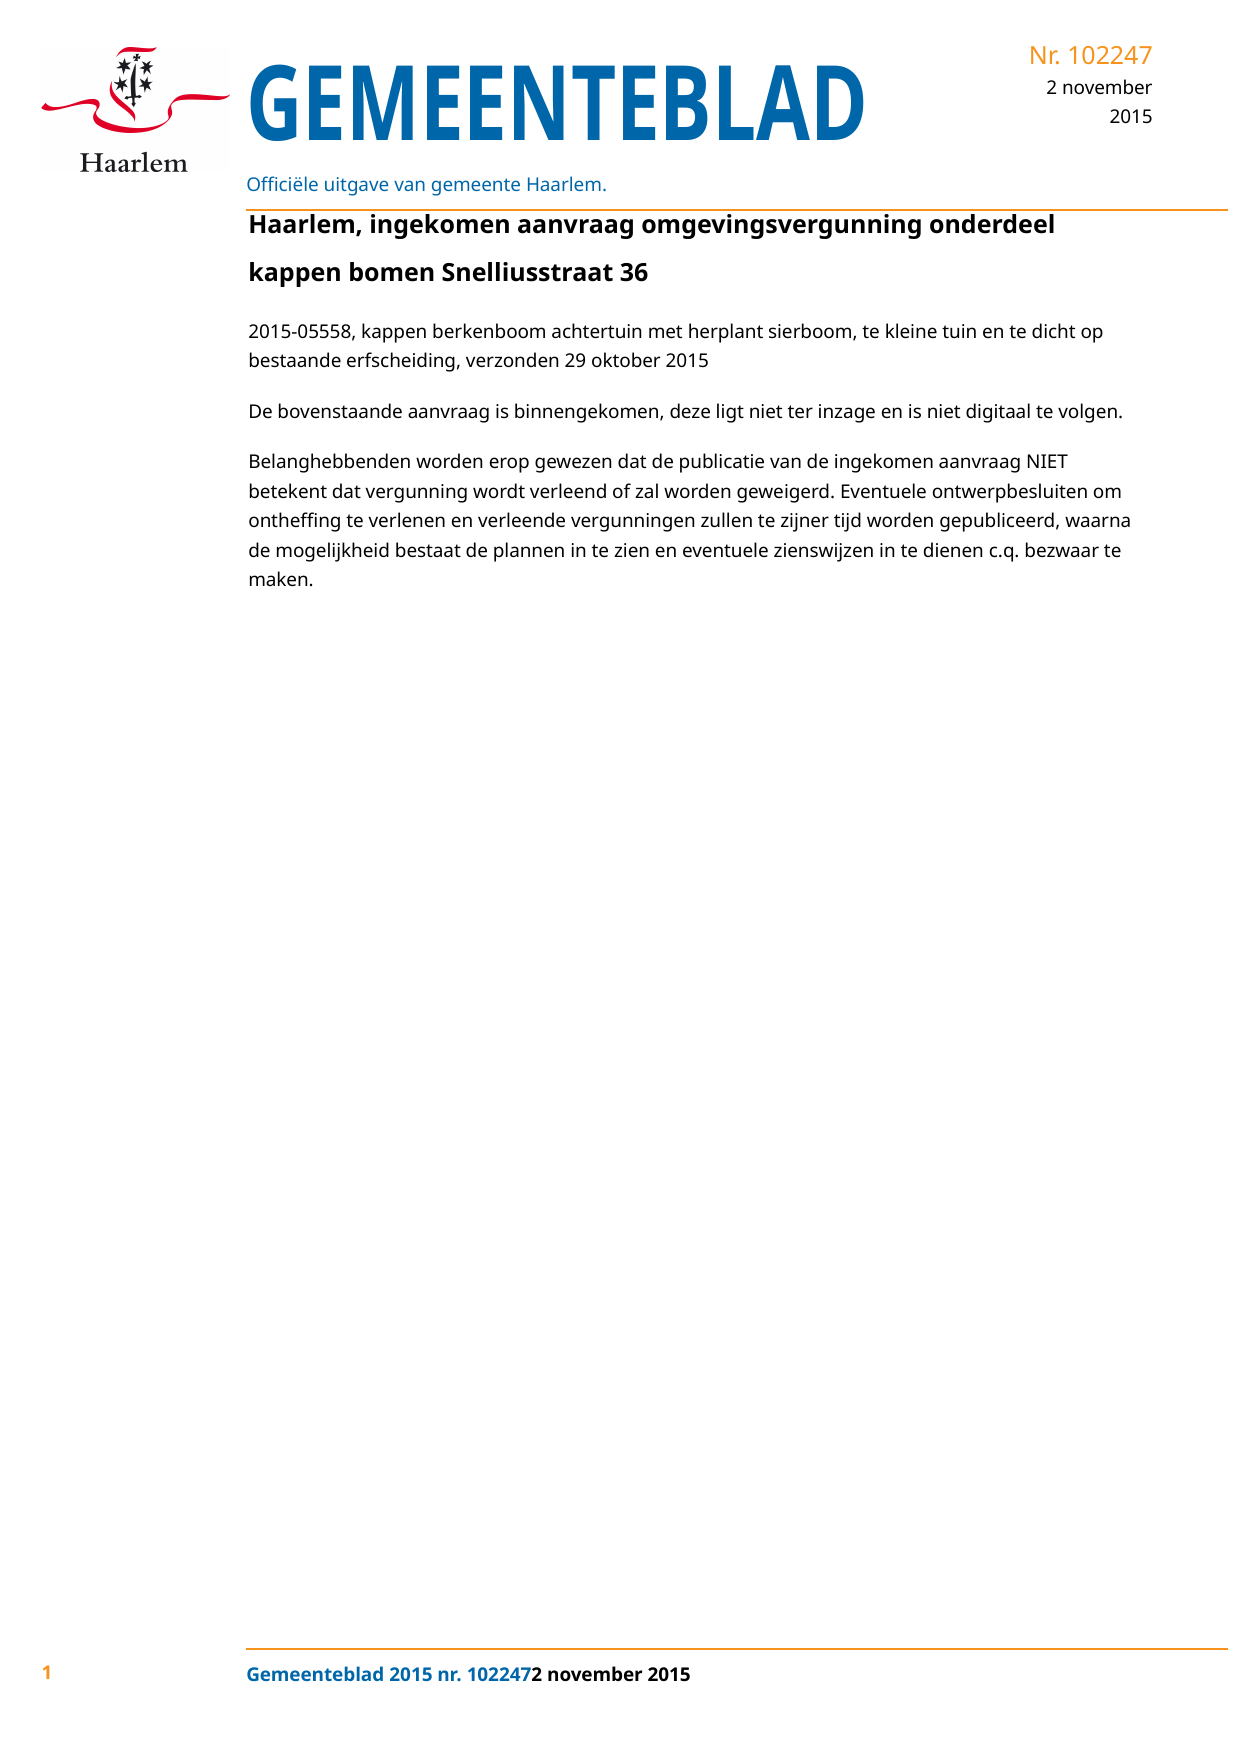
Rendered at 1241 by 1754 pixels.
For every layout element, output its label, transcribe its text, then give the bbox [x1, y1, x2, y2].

text 2015-05558, kappen berkenboom achtertuin met herplant sierboom, te kleine tuin en te dicht op bestaande erfscheiding, verzonden 29 oktober 2015 [248, 318, 1152, 373]
picture [41, 47, 231, 172]
text De bovenstaande aanvraag is binnengekomen, deze ligt niet ter inzage en is niet digitaal te volgen. [248, 398, 1152, 424]
text Haarlem, ingekomen aanvraag omgevingsvergunning onderdeel kappen bomen Snelliusstraat 36 [248, 211, 1152, 288]
text Belanghebbenden worden erop gewezen dat de publicatie van de ingekomen aanvraag NIET betekent dat vergunning wordt verleend of zal worden geweigerd. Eventuele ontwerpbesluiten om ontheffing te verlenen en verleende vergunningen zullen te zijner tijd worden gepubliceerd, waarna de mogelijkheid bestaat de plannen in te zien en eventuele zienswijzen in te dienen c.q. bezwaar te maken. [248, 448, 1152, 592]
